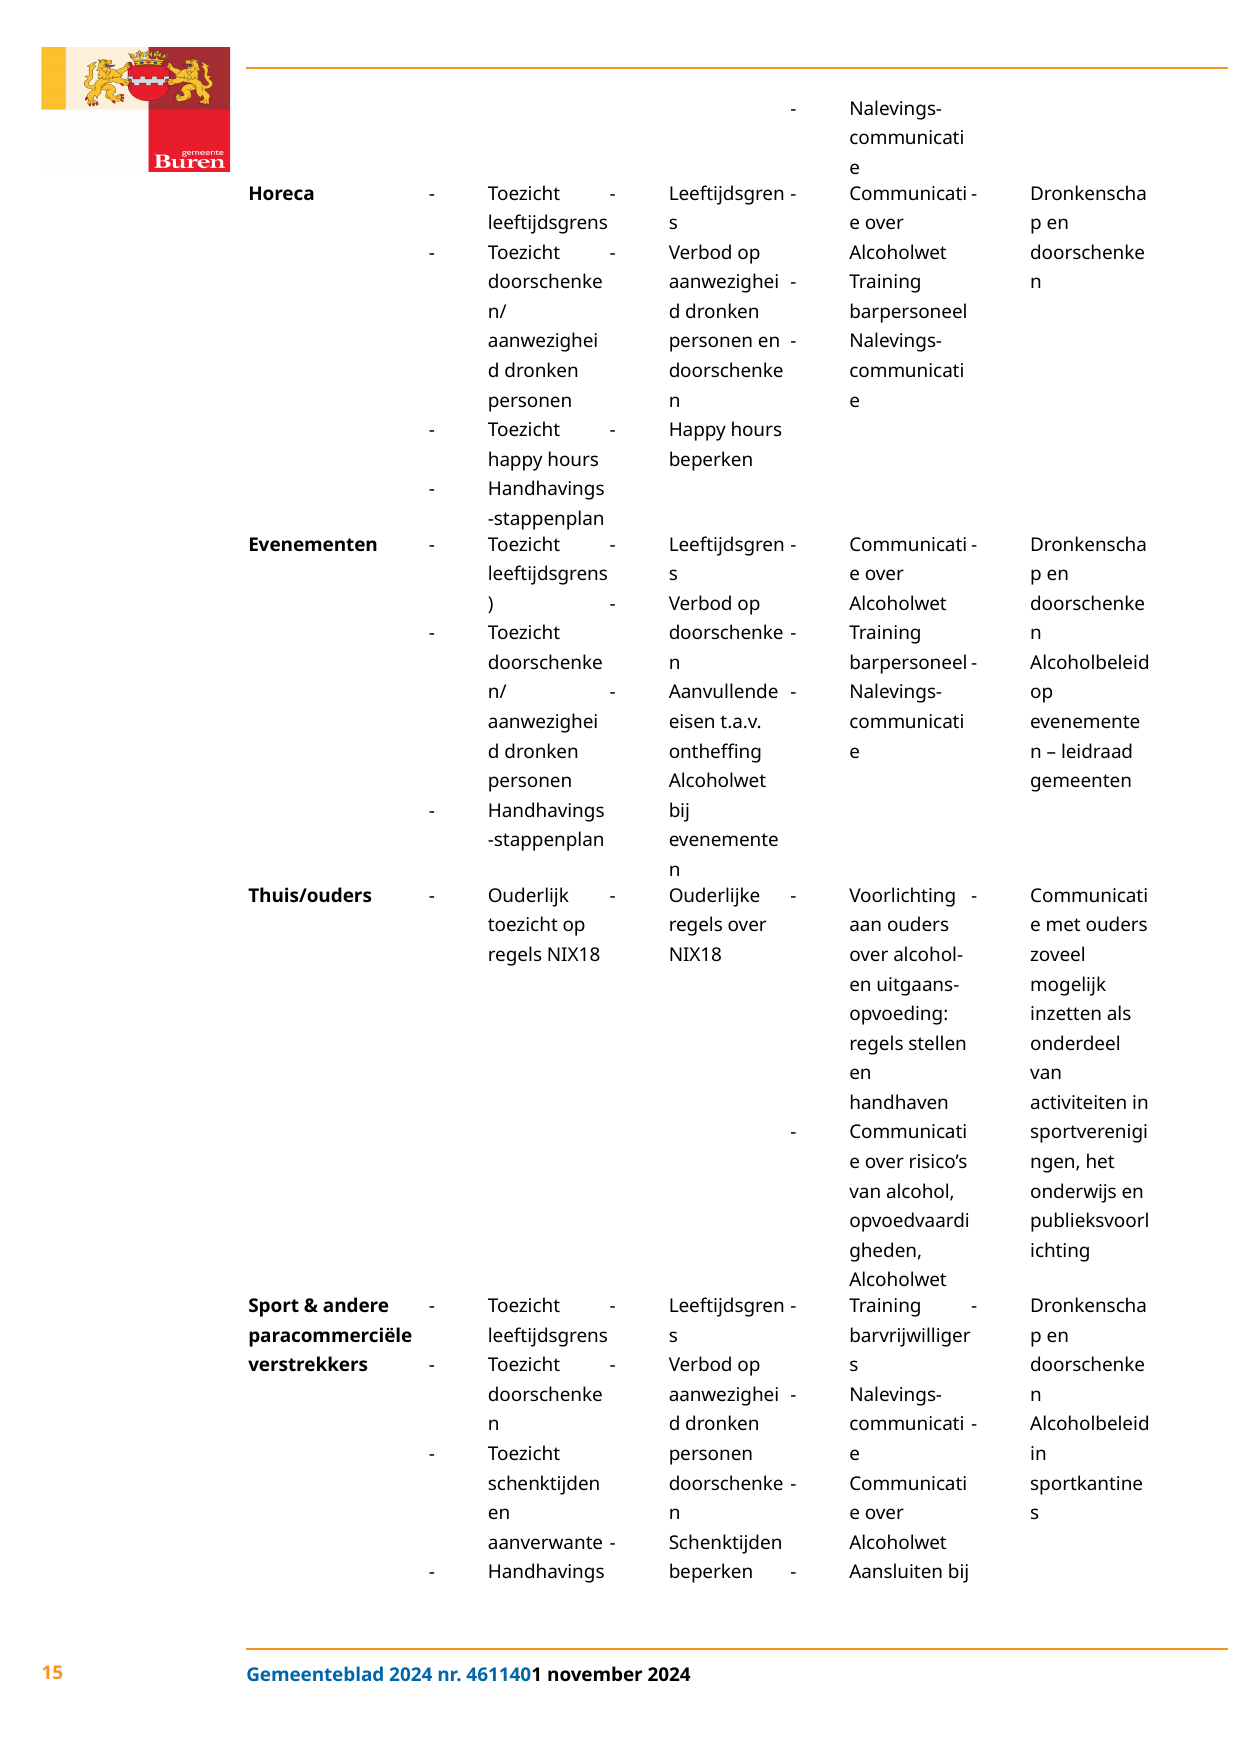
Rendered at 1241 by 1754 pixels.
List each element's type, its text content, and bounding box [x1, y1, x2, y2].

table_cell Communicatie over Alcoholwet Training barpersoneel Nalevings-communicatie [790, 180, 971, 531]
table_cell Toezicht leeftijdsgrens Toezicht doorschenken Toezicht schenktijden en aanverwante Handhavings- [429, 1292, 609, 1584]
picture [41, 47, 231, 172]
table_cell Communicatie over Alcoholwet Training barpersoneel Nalevings-communicatie [790, 531, 971, 882]
table_cell Toezicht leeftijdsgrens Toezicht doorschenken/ aanwezigheid dronken personen Toezicht happy hours Handhavings-stappenplan [429, 180, 609, 531]
table_cell Leeftijdsgrens Verbod op aanwezigheid dronken personen en doorschenken Happy hours beperken [609, 180, 790, 531]
table_cell Communicatie met ouders zoveel mogelijk inzetten als onderdeel van activiteiten in sportverenigingen, het onderwijs en publieksvoorlichting [971, 882, 1152, 1292]
table_cell Sport & andere paracommerciële verstrekkers [248, 1292, 429, 1584]
table_cell Ouderlijk toezicht op regels NIX18 [429, 882, 609, 1292]
table_cell Toezicht leeftijdsgrens) Toezicht doorschenken/ aanwezigheid dronken personen Handhavings-stappenplan [429, 531, 609, 882]
table_cell [971, 95, 1152, 180]
table_cell Training barvrijwilligers Nalevings-communicatie Communicatie over Alcoholwet Aansluiten bij [790, 1292, 971, 1584]
table_cell Leeftijdsgrens Verbod op doorschenken Aanvullende eisen t.a.v. ontheffing Alcoholwet bij evenementen [609, 531, 790, 882]
table_cell Nalevings-communicatie [790, 95, 971, 180]
table_cell Voorlichting aan ouders over alcohol- en uitgaans-opvoeding: regels stellen en handhaven Communicatie over risico’s van alcohol, opvoedvaardigheden, Alcoholwet [790, 882, 971, 1292]
table_cell [609, 95, 790, 180]
table_cell Evenementen [248, 531, 429, 882]
table_cell Dronkenschap en doorschenken Alcoholbeleid in sportkantines [971, 1292, 1152, 1584]
table_cell Dronkenschap en doorschenken [971, 180, 1152, 531]
table_cell Ouderlijke regels over NIX18 [609, 882, 790, 1292]
table_cell [429, 95, 609, 180]
table_cell Leeftijdsgrens Verbod op aanwezigheid dronken personen doorschenken Schenktijden beperken [609, 1292, 790, 1584]
table_cell Horeca [248, 180, 429, 531]
table_cell Dronkenschap en doorschenken Alcoholbeleid op evenementen – leidraad gemeenten [971, 531, 1152, 882]
table_cell [248, 95, 429, 180]
table_cell Thuis/ouders [248, 882, 429, 1292]
